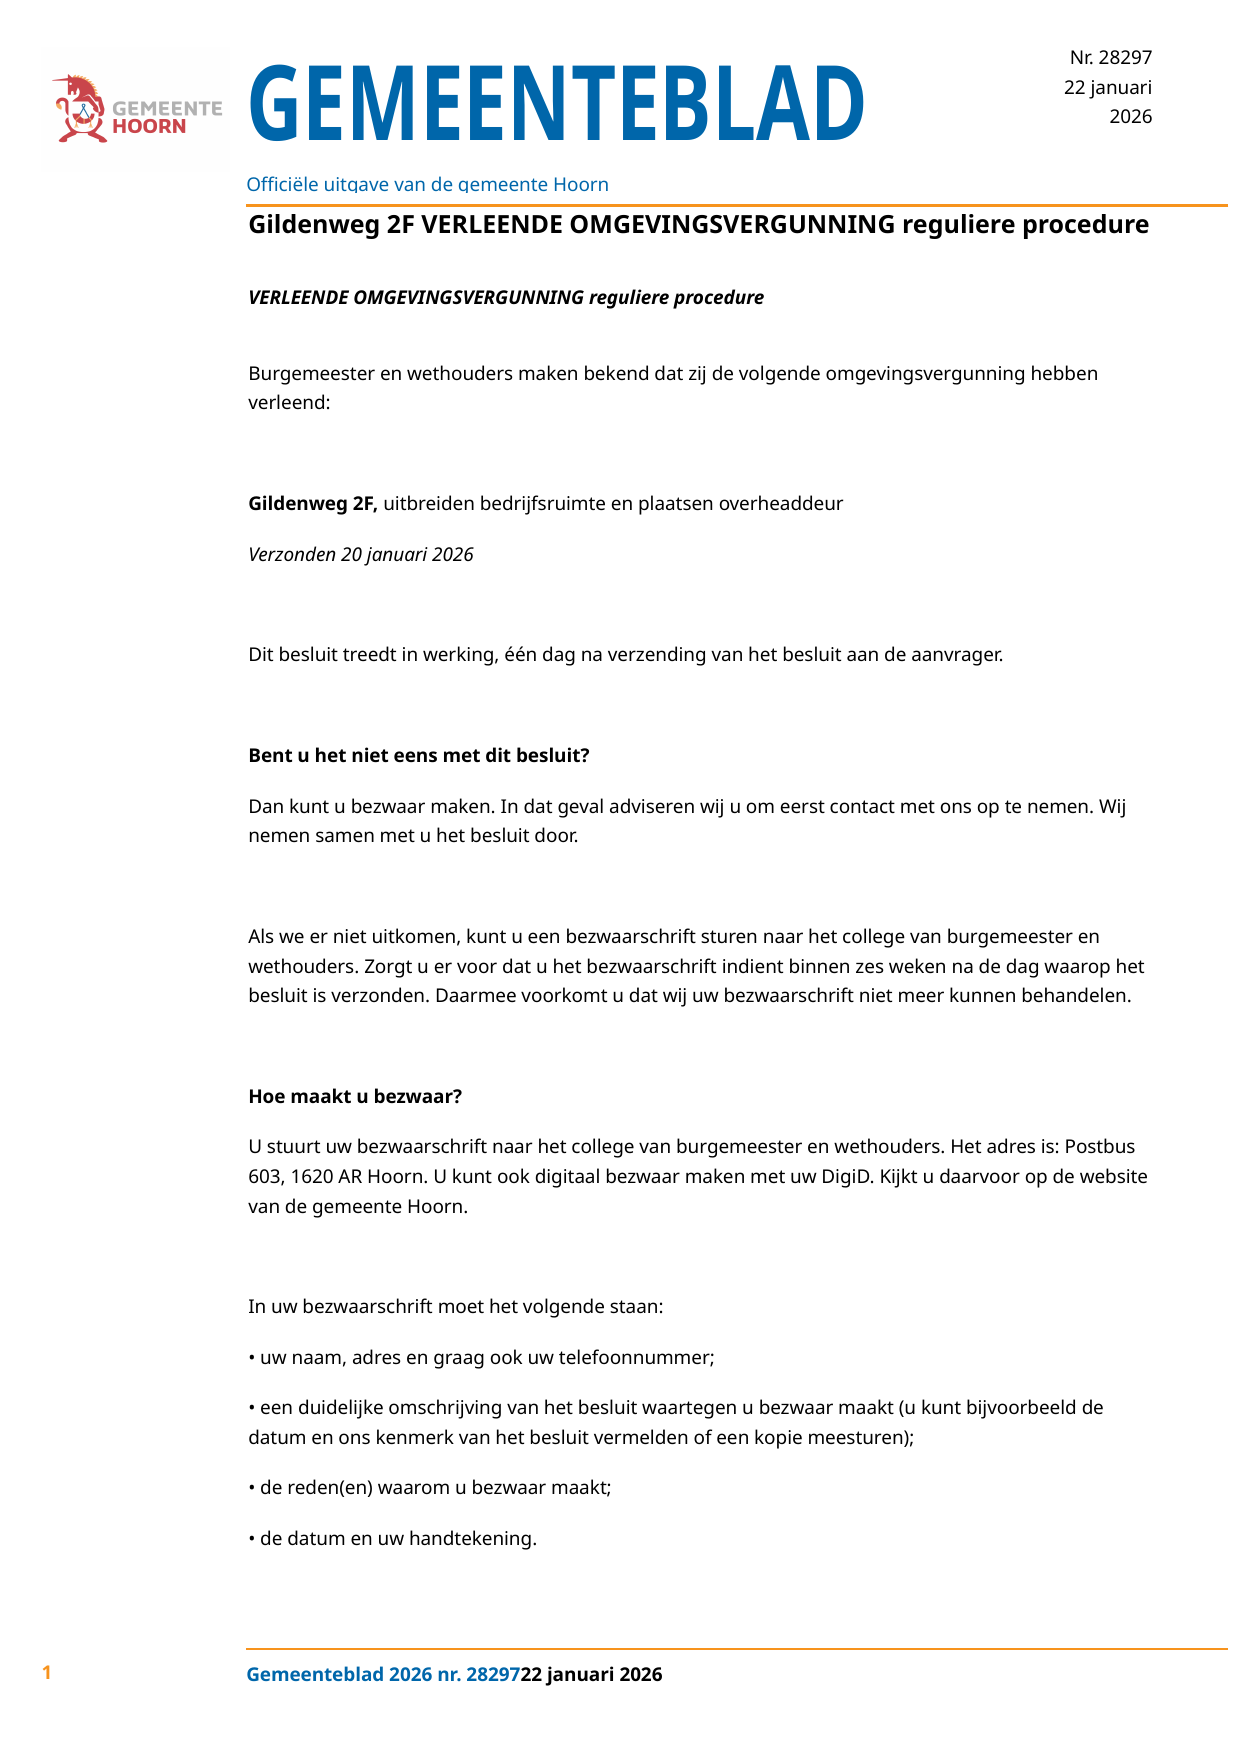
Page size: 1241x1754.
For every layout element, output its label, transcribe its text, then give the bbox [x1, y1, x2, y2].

text • een duidelijke omschrijving van het besluit waartegen u bezwaar maakt (u kunt bijvoorbeeld de datum en ons kenmerk van het besluit vermelden of een kopie meesturen); [248, 1394, 1152, 1450]
text VERLEENDE OMGEVINGSVERGUNNING reguliere procedure [248, 284, 1152, 309]
text Verzonden 20 januari 2026 [248, 541, 1152, 567]
text • de reden(en) waarom u bezwaar maakt; [248, 1474, 1152, 1500]
text Dan kunt u bezwaar maken. In dat geval adviseren wij u om eerst contact met ons op te nemen. Wij nemen samen met u het besluit door. [248, 793, 1152, 848]
text Als we er niet uitkomen, kunt u een bezwaarschrift sturen naar het college van burgemeester en wethouders. Zorgt u er voor dat u het bezwaarschrift indient binnen zes weken na de dag waarop het besluit is verzonden. Daarmee voorkomt u dat wij uw bezwaarschrift niet meer kunnen behandelen. [248, 923, 1152, 1008]
text Dit besluit treedt in werking, één dag na verzending van het besluit aan de aanvrager. [248, 642, 1152, 667]
text In uw bezwaarschrift moet het volgende staan: [248, 1294, 1152, 1319]
text Bent u het niet eens met dit besluit? [248, 742, 1152, 768]
text Burgemeester en wethouders maken bekend dat zij de volgende omgevingsvergunning hebben verleend: [248, 360, 1152, 415]
text U stuurt uw bezwaarschrift naar het college van burgemeester en wethouders. Het adres is: Postbus 603, 1620 AR Hoorn. U kunt ook digitaal bezwaar maken met uw DigiD. Kijkt u daarvoor op de website van de gemeente Hoorn. [248, 1134, 1152, 1219]
text Gildenweg 2F VERLEENDE OMGEVINGSVERGUNNING reguliere procedure [248, 207, 1152, 241]
text Hoe maakt u bezwaar? [248, 1083, 1152, 1109]
picture [41, 47, 231, 172]
text Gildenweg 2F, uitbreiden bedrijfsruimte en plaatsen overheaddeur [248, 490, 1152, 516]
text • de datum en uw handtekening. [248, 1525, 1152, 1551]
text • uw naam, adres en graag ook uw telefoonnummer; [248, 1344, 1152, 1370]
